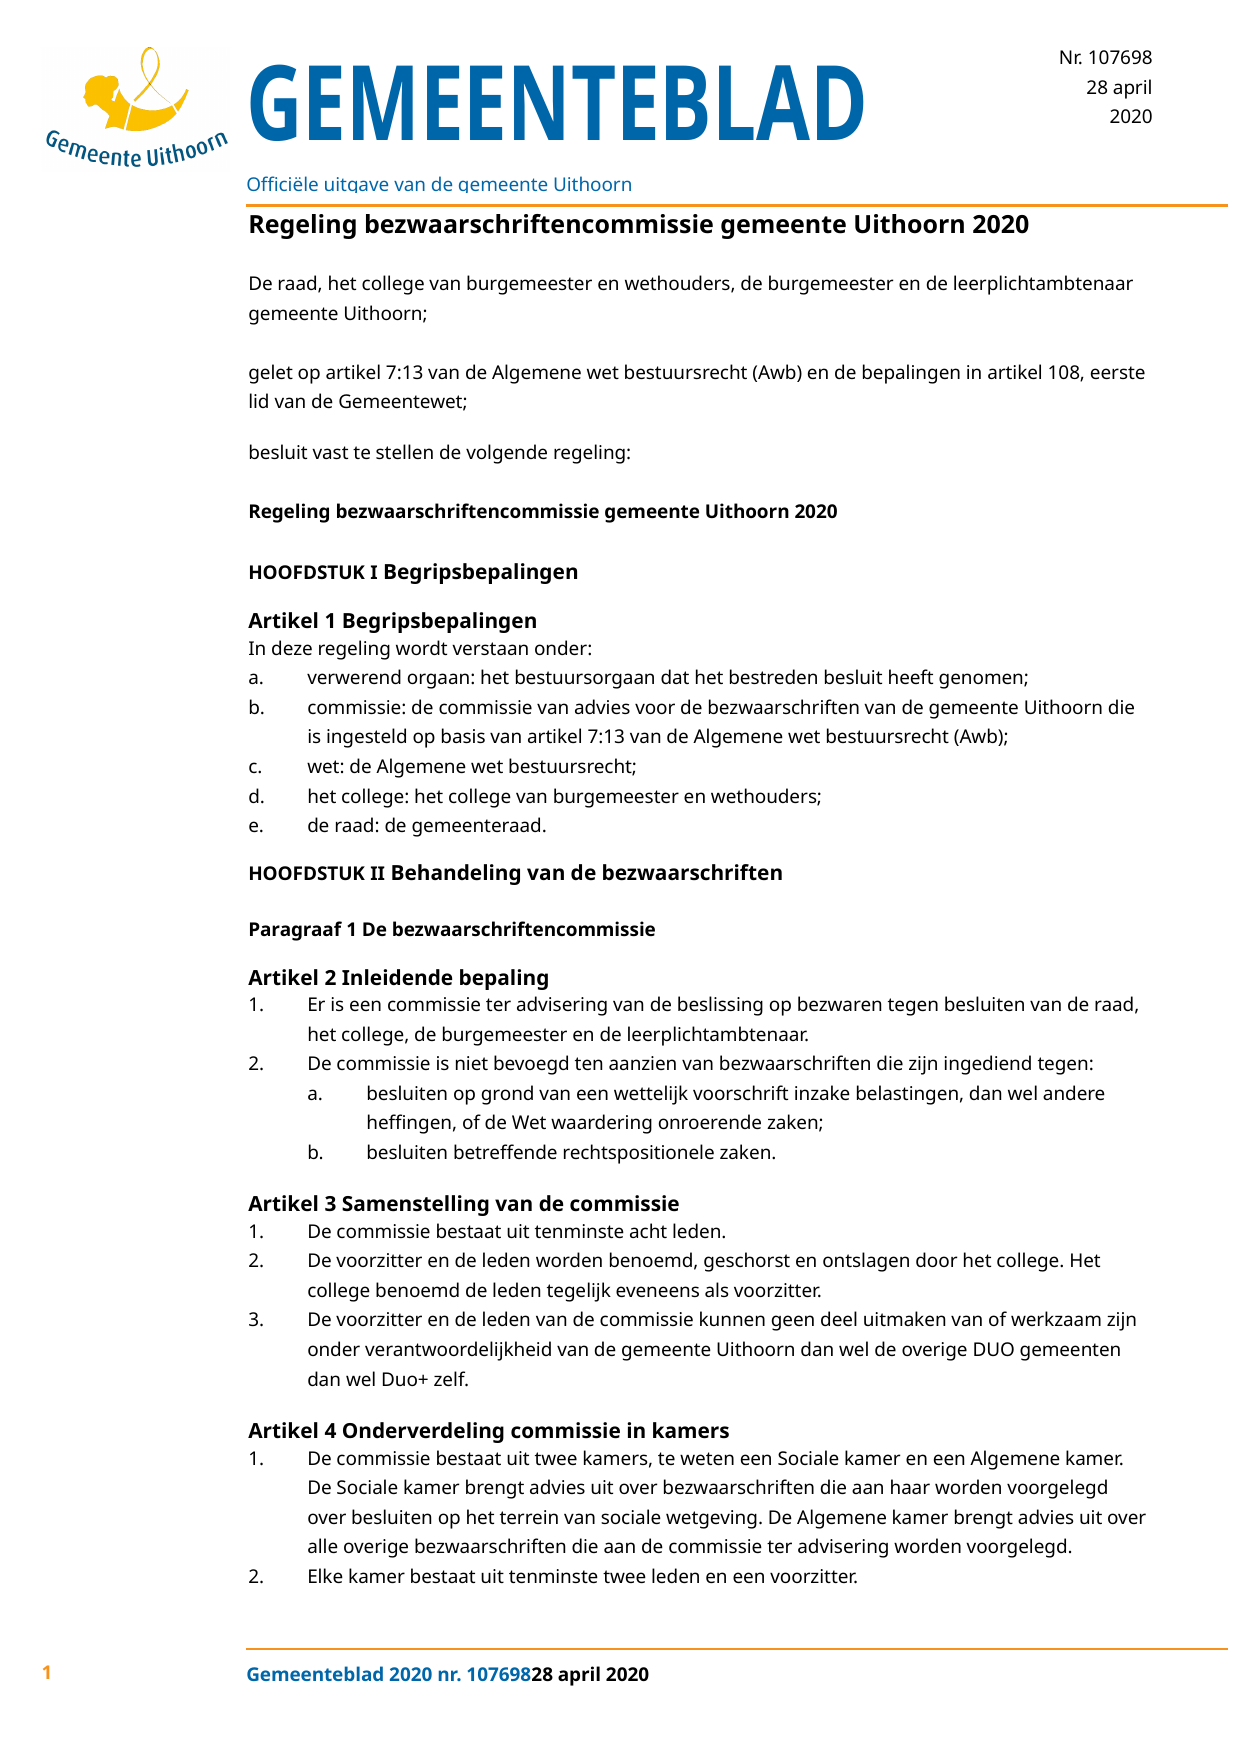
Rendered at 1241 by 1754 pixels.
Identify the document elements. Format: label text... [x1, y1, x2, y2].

text Artikel 3 Samenstelling van de commissie [248, 1189, 1152, 1218]
text Artikel 1 Begripsbepalingen [248, 607, 1152, 635]
text HOOFDSTUK I Begripsbepalingen [248, 557, 1152, 586]
text gelet op artikel 7:13 van de Algemene wet bestuursrecht (Awb) en de bepalingen in artikel 108, eerste lid van de Gemeentewet; [248, 359, 1152, 414]
list besluiten betreffende rechtspositionele zaken. [307, 1139, 1152, 1165]
list verwerend orgaan: het bestuursorgaan dat het bestreden besluit heeft genomen; [248, 664, 1152, 690]
list De voorzitter en de leden van de commissie kunnen geen deel uitmaken van of werkzaam zijn onder verantwoordelijkheid van de gemeente Uithoorn dan wel de overige DUO gemeenten dan wel Duo+ zelf. [248, 1307, 1152, 1392]
list commissie: de commissie van advies voor de bezwaarschriften van de gemeente Uithoorn die is ingesteld op basis van artikel 7:13 van de Algemene wet bestuursrecht (Awb); [248, 694, 1152, 749]
text Paragraaf 1 De bezwaarschriftencommissie [248, 916, 1152, 942]
list wet: de Algemene wet bestuursrecht; [248, 753, 1152, 779]
list Er is een commissie ter advisering van de beslissing op bezwaren tegen besluiten van de raad, het college, de burgemeester en de leerplichtambtenaar. [248, 991, 1152, 1046]
text De raad, het college van burgemeester en wethouders, de burgemeester en de leerplichtambtenaar gemeente Uithoorn; [248, 270, 1152, 326]
text HOOFDSTUK II Behandeling van de bezwaarschriften [248, 858, 1152, 887]
text Regeling bezwaarschriftencommissie gemeente Uithoorn 2020 [248, 498, 1152, 524]
list Elke kamer bestaat uit tenminste twee leden en een voorzitter. [248, 1563, 1152, 1589]
list De commissie bestaat uit twee kamers, te weten een Sociale kamer en een Algemene kamer. De Sociale kamer brengt advies uit over bezwaarschriften die aan haar worden voorgelegd over besluiten op het terrein van sociale wetgeving. De Algemene kamer brengt advies uit over alle overige bezwaarschriften die aan de commissie ter advisering worden voorgelegd. [248, 1445, 1152, 1559]
list het college: het college van burgemeester en wethouders; [248, 783, 1152, 809]
list De commissie is niet bevoegd ten aanzien van bezwaarschriften die zijn ingediend tegen: [248, 1050, 1152, 1076]
text Artikel 4 Onderverdeling commissie in kamers [248, 1416, 1152, 1445]
text In deze regeling wordt verstaan onder: [248, 635, 1152, 661]
text besluit vast te stellen de volgende regeling: [248, 439, 1152, 465]
list besluiten op grond van een wettelijk voorschrift inzake belastingen, dan wel andere heffingen, of de Wet waardering onroerende zaken; [307, 1080, 1152, 1135]
list De commissie bestaat uit tenminste acht leden. [248, 1218, 1152, 1244]
list De voorzitter en de leden worden benoemd, geschorst en ontslagen door het college. Het college benoemd de leden tegelijk eveneens als voorzitter. [248, 1247, 1152, 1303]
picture [41, 47, 231, 172]
text Artikel 2 Inleidende bepaling [248, 963, 1152, 991]
text Regeling bezwaarschriftencommissie gemeente Uithoorn 2020 [248, 207, 1152, 241]
list de raad: de gemeenteraad. [248, 812, 1152, 838]
